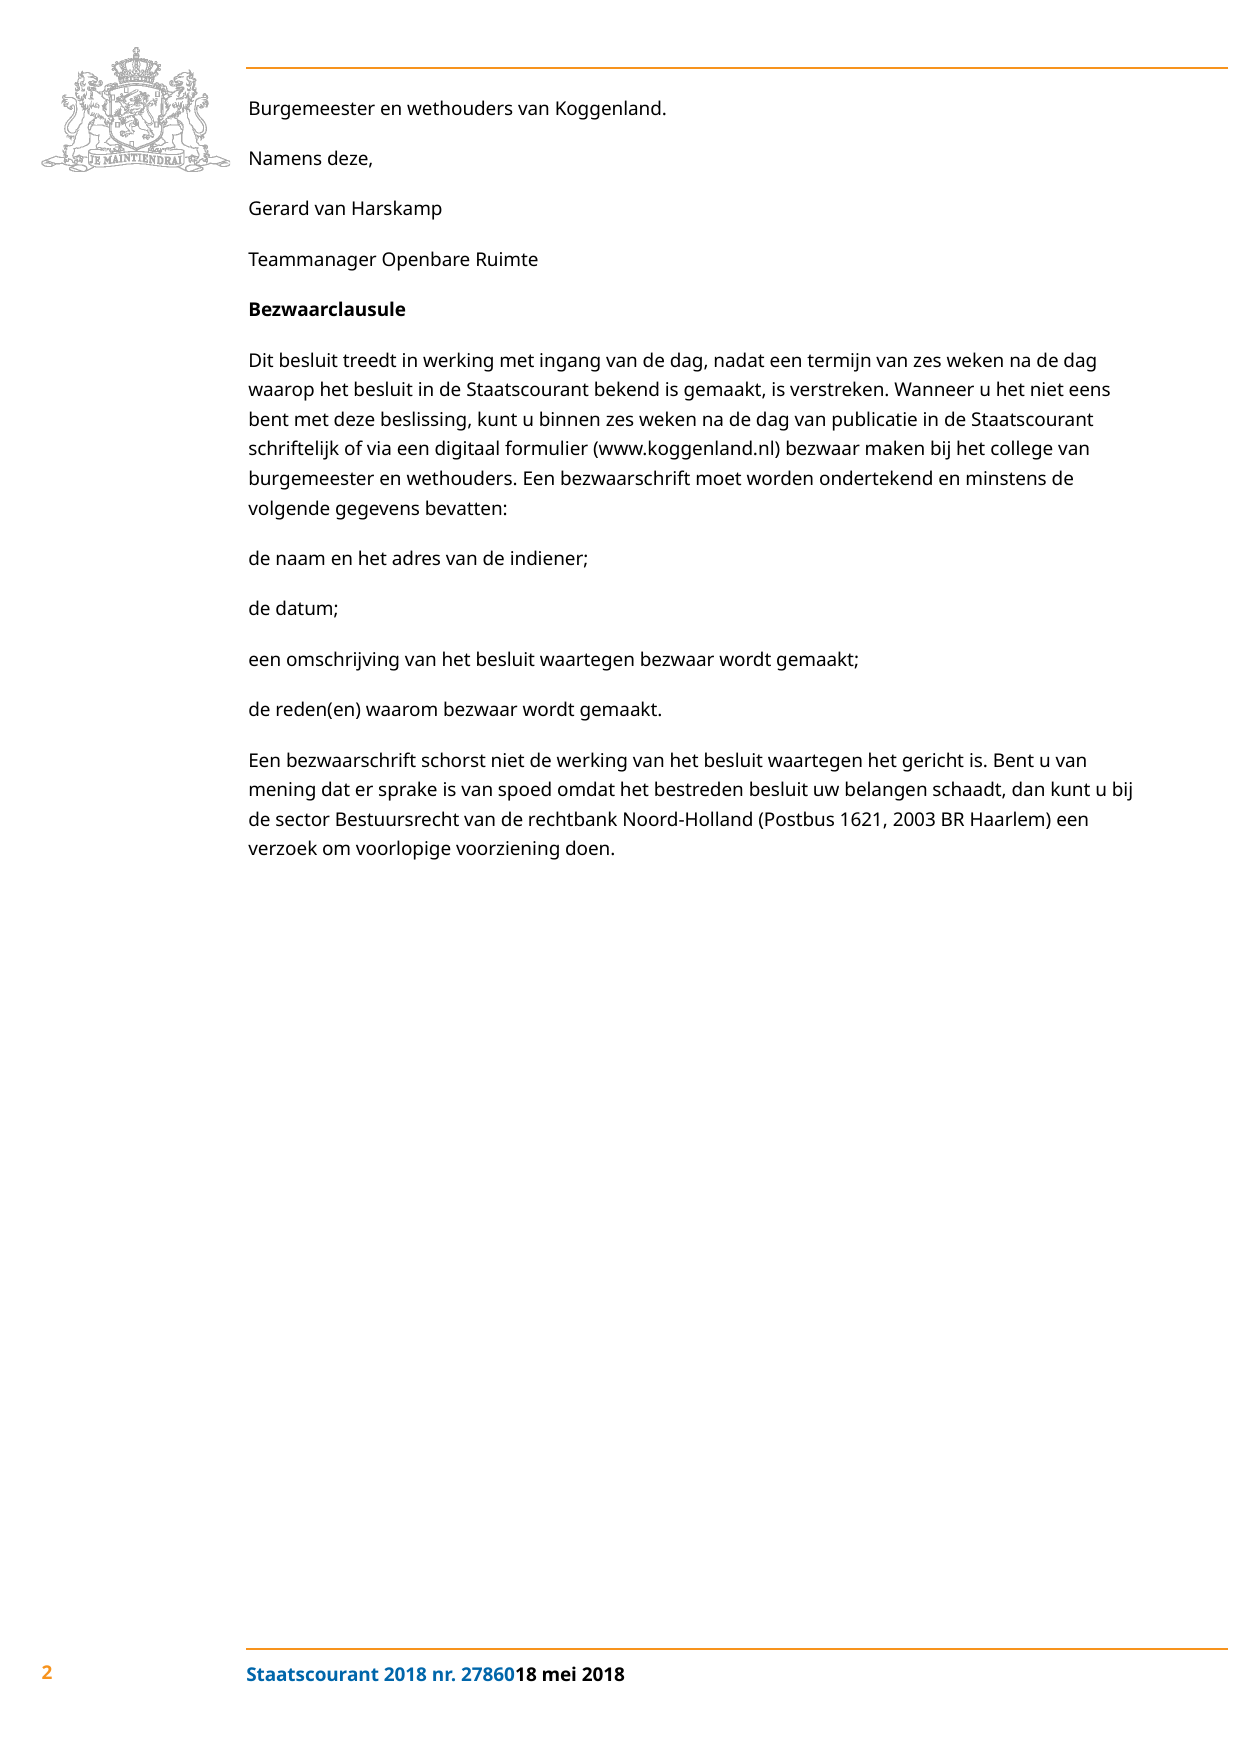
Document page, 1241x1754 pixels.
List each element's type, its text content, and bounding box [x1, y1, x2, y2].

text Dit besluit treedt in werking met ingang van de dag, nadat een termijn van zes weken na de dag waarop het besluit in de Staatscourant bekend is gemaakt, is verstreken. Wanneer u het niet eens bent met deze beslissing, kunt u binnen zes weken na de dag van publicatie in de Staatscourant schriftelijk of via een digitaal formulier (www.koggenland.nl) bezwaar maken bij het college van burgemeester en wethouders. Een bezwaarschrift moet worden ondertekend en minstens de volgende gegevens bevatten: [248, 347, 1152, 521]
picture [41, 47, 231, 172]
text Bezwaarclausule [248, 296, 1152, 322]
text Een bezwaarschrift schorst niet de werking van het besluit waartegen het gericht is. Bent u van mening dat er sprake is van spoed omdat het bestreden besluit uw belangen schaadt, dan kunt u bij de sector Bestuursrecht van de rechtbank Noord-Holland (Postbus 1621, 2003 BR Haarlem) een verzoek om voorlopige voorziening doen. [248, 747, 1152, 861]
text de datum; [248, 596, 1152, 621]
text de reden(en) waarom bezwaar wordt gemaakt. [248, 696, 1152, 722]
text Burgemeester en wethouders van Koggenland. [248, 95, 1152, 121]
text een omschrijving van het besluit waartegen bezwaar wordt gemaakt; [248, 646, 1152, 672]
text Namens deze, [248, 145, 1152, 171]
text Gerard van Harskamp [248, 196, 1152, 221]
text Teammanager Openbare Ruimte [248, 246, 1152, 272]
text de naam en het adres van de indiener; [248, 545, 1152, 571]
